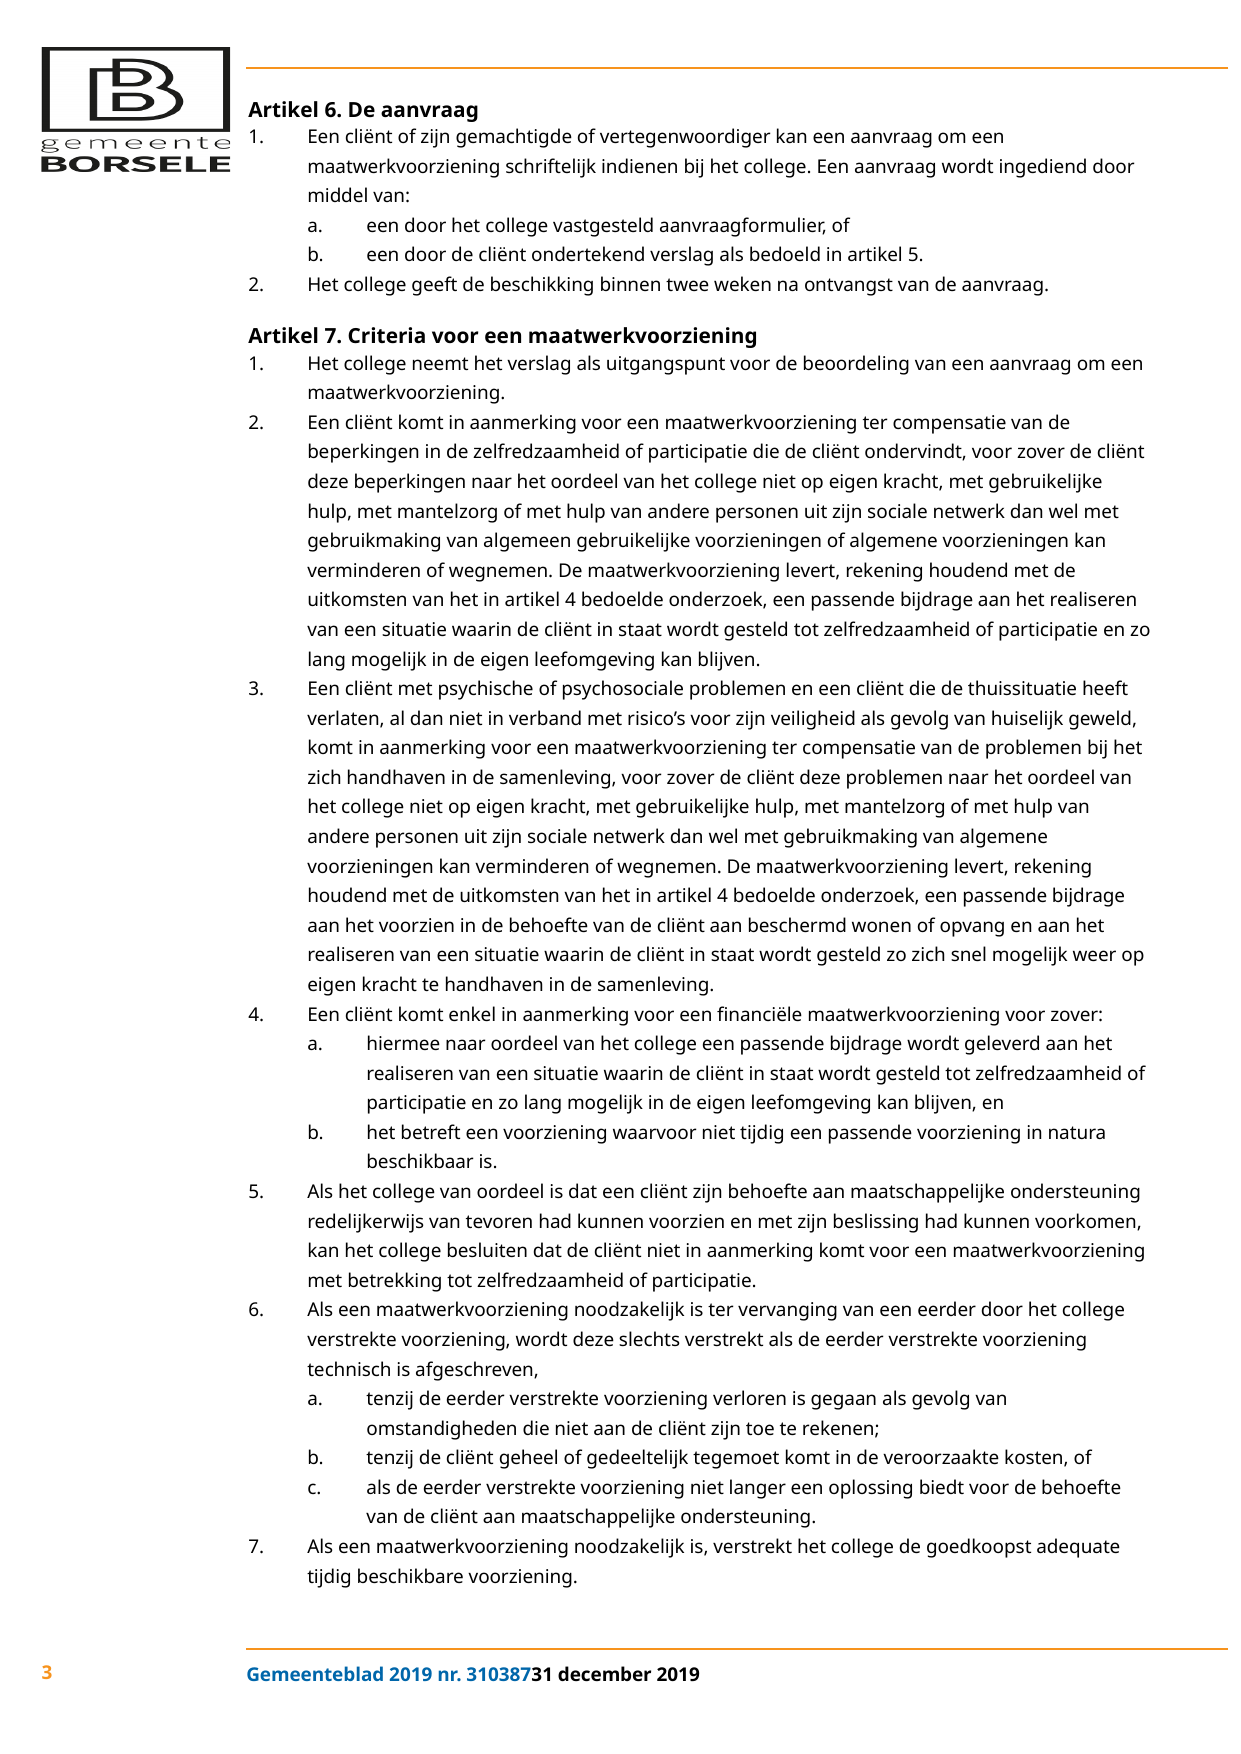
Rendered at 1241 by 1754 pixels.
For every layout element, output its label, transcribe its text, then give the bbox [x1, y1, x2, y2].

picture [41, 47, 231, 172]
list Als een maatwerkvoorziening noodzakelijk is ter vervanging van een eerder door het college verstrekte voorziening, wordt deze slechts verstrekt als de eerder verstrekte voorziening technisch is afgeschreven, [248, 1297, 1152, 1382]
text Artikel 7. Criteria voor een maatwerkvoorziening [248, 322, 1152, 350]
list Het college geeft de beschikking binnen twee weken na ontvangst van de aanvraag. [248, 271, 1152, 297]
list Een cliënt komt enkel in aanmerking voor een financiële maatwerkvoorziening voor zover: [248, 1001, 1152, 1027]
list Het college neemt het verslag als uitgangspunt voor de beoordeling van een aanvraag om een maatwerkvoorziening. [248, 350, 1152, 405]
list tenzij de eerder verstrekte voorziening verloren is gegaan als gevolg van omstandigheden die niet aan de cliënt zijn toe te rekenen; [307, 1385, 1152, 1441]
list het betreft een voorziening waarvoor niet tijdig een passende voorziening in natura beschikbaar is. [307, 1119, 1152, 1174]
list Een cliënt met psychische of psychosociale problemen en een cliënt die de thuissituatie heeft verlaten, al dan niet in verband met risico’s voor zijn veiligheid als gevolg van huiselijk geweld, komt in aanmerking voor een maatwerkvoorziening ter compensatie van de problemen bij het zich handhaven in de samenleving, voor zover de cliënt deze problemen naar het oordeel van het college niet op eigen kracht, met gebruikelijke hulp, met mantelzorg of met hulp van andere personen uit zijn sociale netwerk dan wel met gebruikmaking van algemene voorzieningen kan verminderen of wegnemen. De maatwerkvoorziening levert, rekening houdend met de uitkomsten van het in artikel 4 bedoelde onderzoek, een passende bijdrage aan het voorzien in de behoefte van de cliënt aan beschermd wonen of opvang en aan het realiseren van een situatie waarin de cliënt in staat wordt gesteld zo zich snel mogelijk weer op eigen kracht te handhaven in de samenleving. [248, 675, 1152, 997]
list tenzij de cliënt geheel of gedeeltelijk tegemoet komt in de veroorzaakte kosten, of [307, 1444, 1152, 1470]
list Een cliënt komt in aanmerking voor een maatwerkvoorziening ter compensatie van de beperkingen in de zelfredzaamheid of participatie die de cliënt ondervindt, voor zover de cliënt deze beperkingen naar het oordeel van het college niet op eigen kracht, met gebruikelijke hulp, met mantelzorg of met hulp van andere personen uit zijn sociale netwerk dan wel met gebruikmaking van algemeen gebruikelijke voorzieningen of algemene voorzieningen kan verminderen of wegnemen. De maatwerkvoorziening levert, rekening houdend met de uitkomsten van het in artikel 4 bedoelde onderzoek, een passende bijdrage aan het realiseren van een situatie waarin de cliënt in staat wordt gesteld tot zelfredzaamheid of participatie en zo lang mogelijk in de eigen leefomgeving kan blijven. [248, 409, 1152, 672]
list Als het college van oordeel is dat een cliënt zijn behoefte aan maatschappelijke ondersteuning redelijkerwijs van tevoren had kunnen voorzien en met zijn beslissing had kunnen voorkomen, kan het college besluiten dat de cliënt niet in aanmerking komt voor een maatwerkvoorziening met betrekking tot zelfredzaamheid of participatie. [248, 1178, 1152, 1293]
list hiermee naar oordeel van het college een passende bijdrage wordt geleverd aan het realiseren van een situatie waarin de cliënt in staat wordt gesteld tot zelfredzaamheid of participatie en zo lang mogelijk in de eigen leefomgeving kan blijven, en [307, 1030, 1152, 1115]
list Als een maatwerkvoorziening noodzakelijk is, verstrekt het college de goedkoopst adequate tijdig beschikbare voorziening. [248, 1533, 1152, 1589]
list een door het college vastgesteld aanvraagformulier, of [307, 212, 1152, 238]
list een door de cliënt ondertekend verslag als bedoeld in artikel 5. [307, 242, 1152, 267]
list Een cliënt of zijn gemachtigde of vertegenwoordiger kan een aanvraag om een maatwerkvoorziening schriftelijk indienen bij het college. Een aanvraag wordt ingediend door middel van: [248, 123, 1152, 208]
text Artikel 6. De aanvraag [248, 95, 1152, 123]
list als de eerder verstrekte voorziening niet langer een oplossing biedt voor de behoefte van de cliënt aan maatschappelijke ondersteuning. [307, 1474, 1152, 1529]
